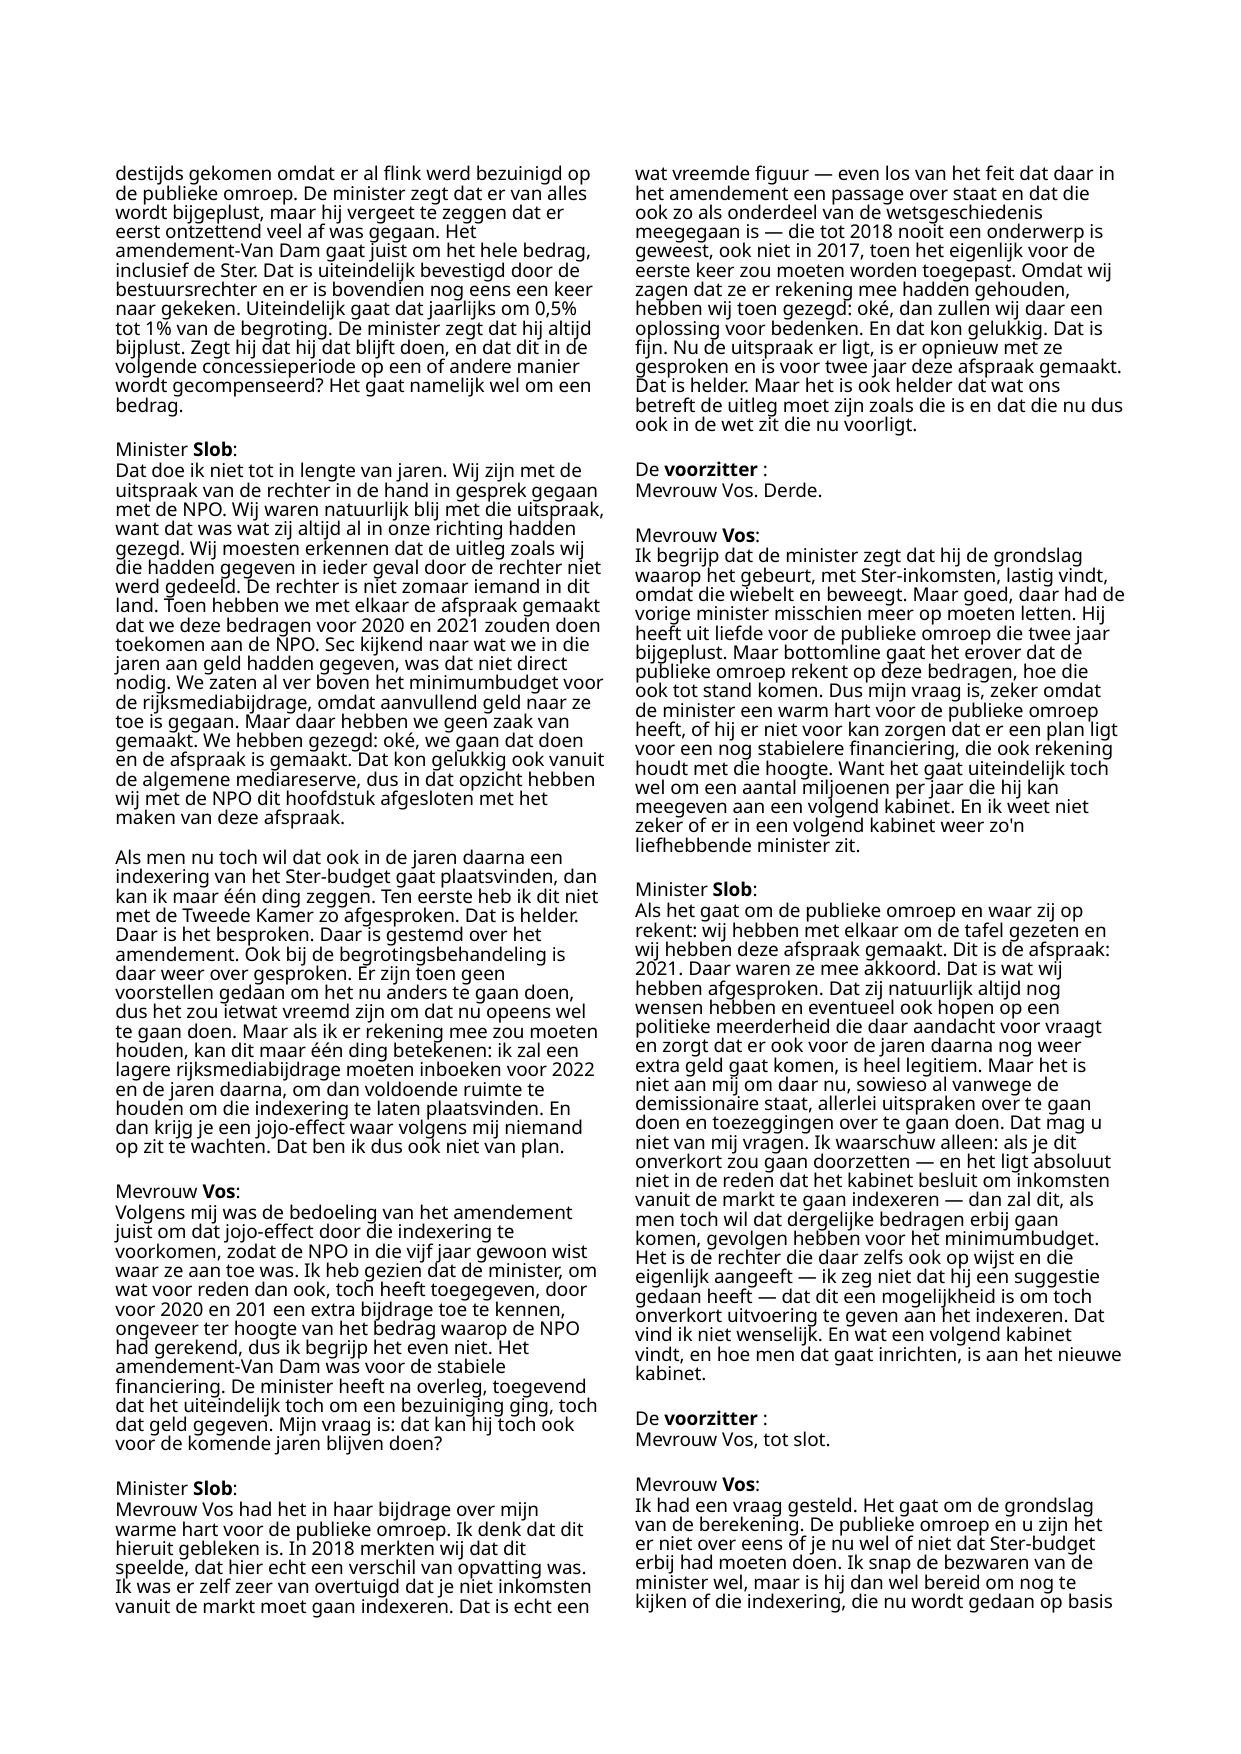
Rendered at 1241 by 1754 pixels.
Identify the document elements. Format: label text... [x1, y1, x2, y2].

text Mevrouw Vos: [115, 1178, 605, 1204]
text Ik had een vraag gesteld. Het gaat om de grondslag van de berekening. De publieke omroep en u zijn het er niet over eens of je nu wel of niet dat Ster-budget erbij had moeten doen. Ik snap de bezwaren van de minister wel, maar is hij dan wel bereid om nog te kijken of die indexering, die nu wordt gedaan op basis [635, 1497, 1125, 1612]
text Mevrouw Vos had het in haar bijdrage over mijn warme hart voor de publieke omroep. Ik denk dat dit hieruit gebleken is. In 2018 merkten wij dat dit speelde, dat hier echt een verschil van opvatting was. Ik was er zelf zeer van overtuigd dat je niet inkomsten vanuit de markt moet gaan indexeren. Dat is echt een [115, 1501, 605, 1617]
text Mevrouw Vos, tot slot. [635, 1431, 1125, 1450]
text Mevrouw Vos. Derde. [635, 482, 1125, 501]
text De voorzitter : [635, 1405, 1125, 1431]
text Volgens mij was de bedoeling van het amendement juist om dat jojo-effect door die indexering te voorkomen, zodat de NPO in die vijf jaar gewoon wist waar ze aan toe was. Ik heb gezien dat de minister, om wat voor reden dan ook, toch heeft toegegeven, door voor 2020 en 201 een extra bijdrage toe te kennen, ongeveer ter hoogte van het bedrag waarop de NPO had gerekend, dus ik begrijp het even niet. Het amendement-Van Dam was voor de stabiele financiering. De minister heeft na overleg, toegevend dat het uiteindelijk toch om een bezuiniging ging, toch dat geld gegeven. Mijn vraag is: dat kan hij toch ook voor de komende jaren blijven doen? [115, 1204, 605, 1455]
text wat vreemde figuur — even los van het feit dat daar in het amendement een passage over staat en dat die ook zo als onderdeel van de wetsgeschiedenis meegegaan is — die tot 2018 nooit een onderwerp is geweest, ook niet in 2017, toen het eigenlijk voor de eerste keer zou moeten worden toegepast. Omdat wij zagen dat ze er rekening mee hadden gehouden, hebben wij toen gezegd: oké, dan zullen wij daar een oplossing voor bedenken. En dat kon gelukkig. Dat is fijn. Nu de uitspraak er ligt, is er opnieuw met ze gesproken en is voor twee jaar deze afspraak gemaakt. Dat is helder. Maar het is ook helder dat wat ons betreft de uitleg moet zijn zoals die is en dat die nu dus ook in de wet zit die nu voorligt. [635, 165, 1125, 435]
text Mevrouw Vos: [635, 522, 1125, 547]
text Als men nu toch wil dat ook in de jaren daarna een indexering van het Ster-budget gaat plaatsvinden, dan kan ik maar één ding zeggen. Ten eerste heb ik dit niet met de Tweede Kamer zo afgesproken. Dat is helder. Daar is het besproken. Daar is gestemd over het amendement. Ook bij de begrotingsbehandeling is daar weer over gesproken. Er zijn toen geen voorstellen gedaan om het nu anders te gaan doen, dus het zou ietwat vreemd zijn om dat nu opeens wel te gaan doen. Maar als ik er rekening mee zou moeten houden, kan dit maar één ding betekenen: ik zal een lagere rijksmediabijdrage moeten inboeken voor 2022 en de jaren daarna, om dan voldoende ruimte te houden om die indexering te laten plaatsvinden. En dan krijg je een jojo-effect waar volgens mij niemand op zit te wachten. Dat ben ik dus ook niet van plan. [115, 849, 605, 1158]
text Ik begrijp dat de minister zegt dat hij de grondslag waarop het gebeurt, met Ster-inkomsten, lastig vindt, omdat die wiebelt en beweegt. Maar goed, daar had de vorige minister misschien meer op moeten letten. Hij heeft uit liefde voor de publieke omroep die twee jaar bijgeplust. Maar bottomline gaat het erover dat de publieke omroep rekent op deze bedragen, hoe die ook tot stand komen. Dus mijn vraag is, zeker omdat de minister een warm hart voor de publieke omroep heeft, of hij er niet voor kan zorgen dat er een plan ligt voor een nog stabielere financiering, die ook rekening houdt met die hoogte. Want het gaat uiteindelijk toch wel om een aantal miljoenen per jaar die hij kan meegeven aan een volgend kabinet. En ik weet niet zeker of er in een volgend kabinet weer zo'n liefhebbende minister zit. [635, 547, 1125, 856]
text Als het gaat om de publieke omroep en waar zij op rekent: wij hebben met elkaar om de tafel gezeten en wij hebben deze afspraak gemaakt. Dit is de afspraak: 2021. Daar waren ze mee akkoord. Dat is wat wij hebben afgesproken. Dat zij natuurlijk altijd nog wensen hebben en eventueel ook hopen op een politieke meerderheid die daar aandacht voor vraagt en zorgt dat er ook voor de jaren daarna nog weer extra geld gaat komen, is heel legitiem. Maar het is niet aan mij om daar nu, sowieso al vanwege de demissionaire staat, allerlei uitspraken over te gaan doen en toezeggingen over te gaan doen. Dat mag u niet van mij vragen. Ik waarschuw alleen: als je dit onverkort zou gaan doorzetten — en het ligt absoluut niet in de reden dat het kabinet besluit om inkomsten vanuit de markt te gaan indexeren — dan zal dit, als men toch wil dat dergelijke bedragen erbij gaan komen, gevolgen hebben voor het minimumbudget. Het is de rechter die daar zelfs ook op wijst en die eigenlijk aangeeft — ik zeg niet dat hij een suggestie gedaan heeft — dat dit een mogelijkheid is om toch onverkort uitvoering te geven aan het indexeren. Dat vind ik niet wenselijk. En wat een volgend kabinet vindt, en hoe men dat gaat inrichten, is aan het nieuwe kabinet. [635, 902, 1125, 1384]
text Minister Slob: [115, 1476, 605, 1501]
text Minister Slob: [635, 877, 1125, 902]
text De voorzitter : [635, 456, 1125, 482]
text Dat doe ik niet tot in lengte van jaren. Wij zijn met de uitspraak van de rechter in de hand in gesprek gegaan met de NPO. Wij waren natuurlijk blij met die uitspraak, want dat was wat zij altijd al in onze richting hadden gezegd. Wij moesten erkennen dat de uitleg zoals wij die hadden gegeven in ieder geval door de rechter niet werd gedeeld. De rechter is niet zomaar iemand in dit land. Toen hebben we met elkaar de afspraak gemaakt dat we deze bedragen voor 2020 en 2021 zouden doen toekomen aan de NPO. Sec kijkend naar wat we in die jaren aan geld hadden gegeven, was dat niet direct nodig. We zaten al ver boven het minimumbudget voor de rijksmediabijdrage, omdat aanvullend geld naar ze toe is gegaan. Maar daar hebben we geen zaak van gemaakt. We hebben gezegd: oké, we gaan dat doen en de afspraak is gemaakt. Dat kon gelukkig ook vanuit de algemene mediareserve, dus in dat opzicht hebben wij met de NPO dit hoofdstuk afgesloten met het maken van deze afspraak. [115, 462, 605, 828]
text Mevrouw Vos: [635, 1471, 1125, 1497]
text destijds gekomen omdat er al flink werd bezuinigd op de publieke omroep. De minister zegt dat er van alles wordt bijgeplust, maar hij vergeet te zeggen dat er eerst ontzettend veel af was gegaan. Het amendement-Van Dam gaat juist om het hele bedrag, inclusief de Ster. Dat is uiteindelijk bevestigd door de bestuursrechter en er is bovendien nog eens een keer naar gekeken. Uiteindelijk gaat dat jaarlijks om 0,5% tot 1% van de begroting. De minister zegt dat hij altijd bijplust. Zegt hij dat hij dat blijft doen, en dat dit in de volgende concessieperiode op een of andere manier wordt gecompenseerd? Het gaat namelijk wel om een bedrag. [115, 165, 605, 416]
text Minister Slob: [115, 437, 605, 462]
